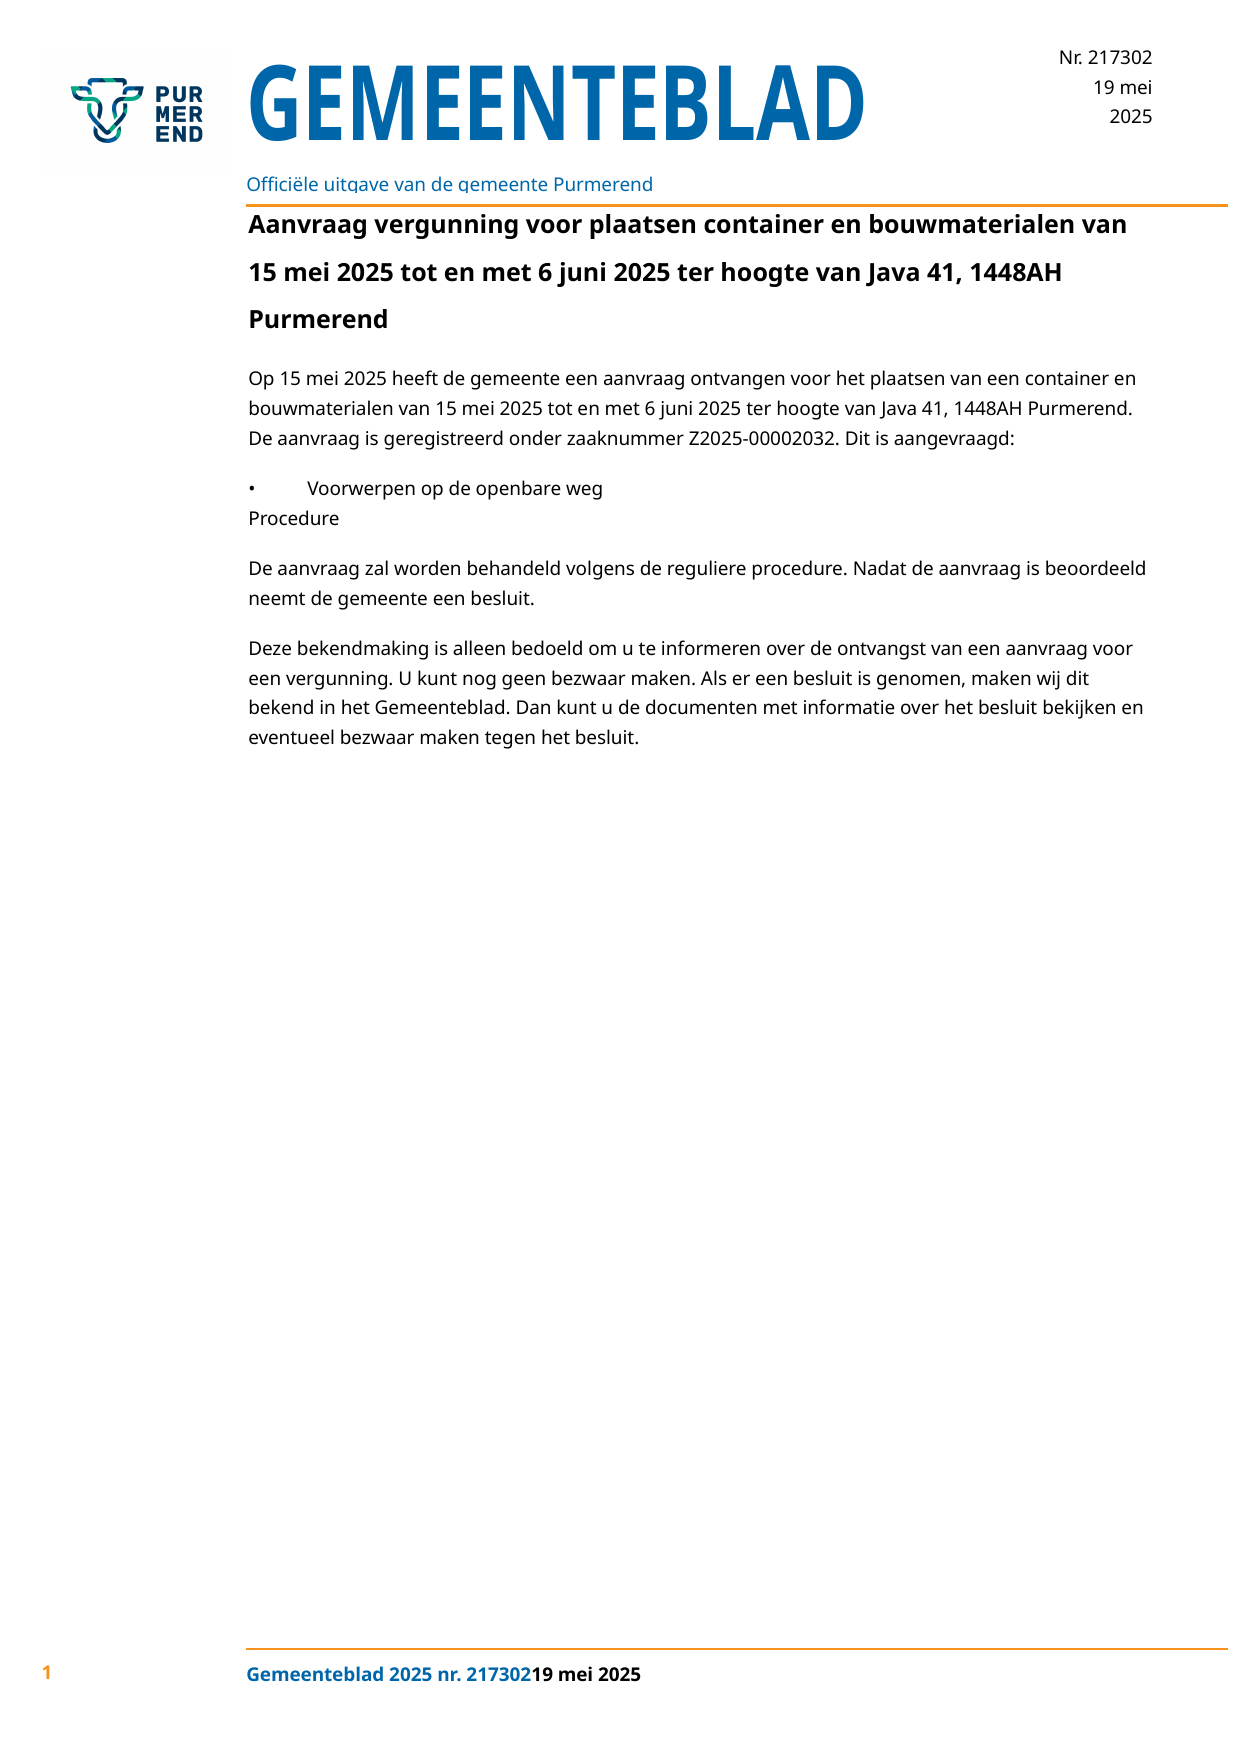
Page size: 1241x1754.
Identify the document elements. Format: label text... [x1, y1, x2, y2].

list Voorwerpen op de openbare weg [248, 475, 1152, 501]
text Procedure [248, 505, 1152, 530]
text Aanvraag vergunning voor plaatsen container en bouwmaterialen van 15 mei 2025 tot en met 6 juni 2025 ter hoogte van Java 41, 1448AH Purmerend [248, 207, 1152, 336]
text De aanvraag zal worden behandeld volgens de reguliere procedure. Nadat de aanvraag is beoordeeld neemt de gemeente een besluit. [248, 555, 1152, 610]
text Op 15 mei 2025 heeft de gemeente een aanvraag ontvangen voor het plaatsen van een container en bouwmaterialen van 15 mei 2025 tot en met 6 juni 2025 ter hoogte van Java 41, 1448AH Purmerend. De aanvraag is geregistreerd onder zaaknummer Z2025-00002032. Dit is aangevraagd: [248, 366, 1152, 450]
text Deze bekendmaking is alleen bedoeld om u te informeren over de ontvangst van een aanvraag voor een vergunning. U kunt nog geen bezwaar maken. Als er een besluit is genomen, maken wij dit bekend in het Gemeenteblad. Dan kunt u de documenten met informatie over het besluit bekijken en eventueel bezwaar maken tegen het besluit. [248, 635, 1152, 749]
picture [41, 47, 231, 172]
